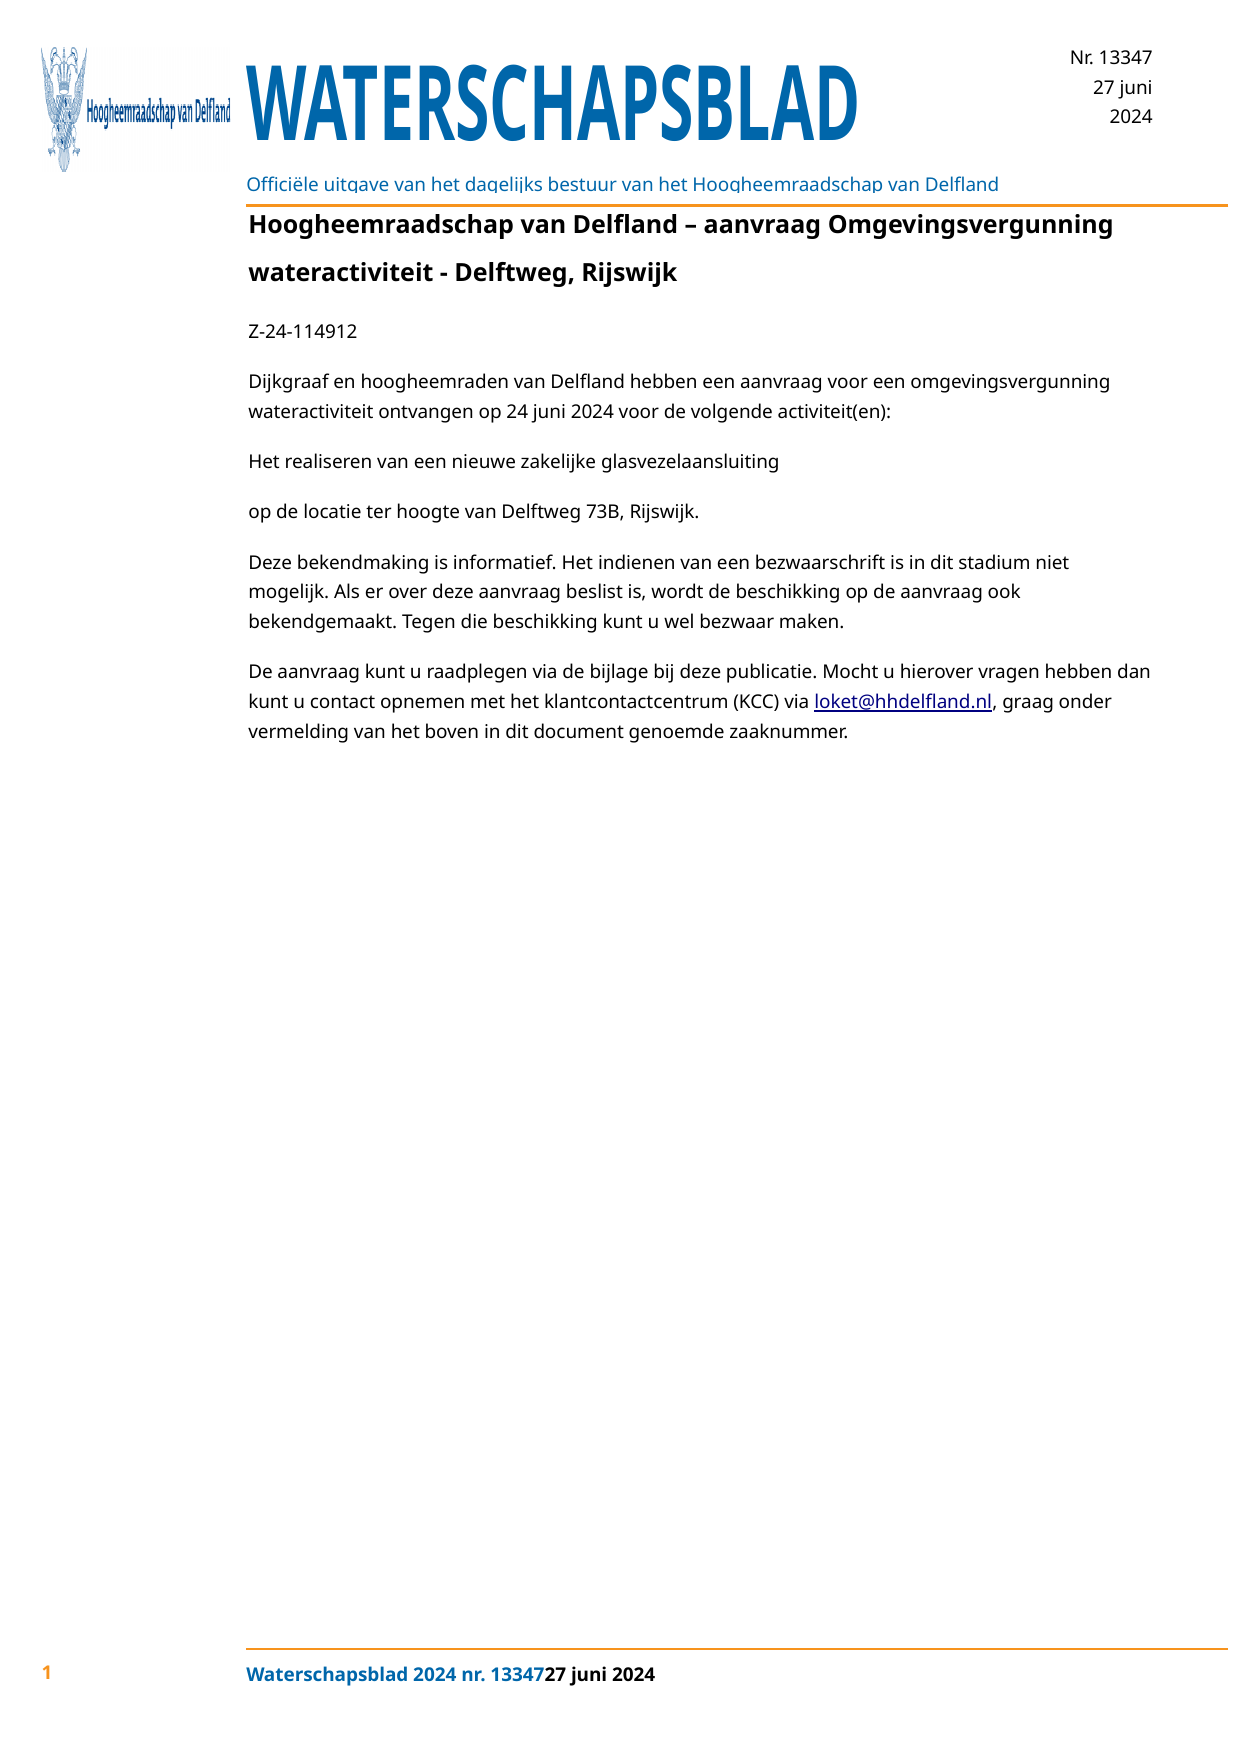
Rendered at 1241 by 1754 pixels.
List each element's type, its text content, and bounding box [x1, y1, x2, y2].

text Het realiseren van een nieuwe zakelijke glasvezelaansluiting [248, 448, 1152, 474]
text Deze bekendmaking is informatief. Het indienen van een bezwaarschrift is in dit stadium niet mogelijk. Als er over deze aanvraag beslist is, wordt de beschikking op de aanvraag ook bekendgemaakt. Tegen die beschikking kunt u wel bezwaar maken. [248, 549, 1152, 634]
text op de locatie ter hoogte van Delftweg 73B, Rijswijk. [248, 499, 1152, 524]
text Dijkgraaf en hoogheemraden van Delfland hebben een aanvraag voor een omgevingsvergunning wateractiviteit ontvangen op 24 juni 2024 voor de volgende activiteit(en): [248, 368, 1152, 424]
picture [41, 47, 231, 172]
text Hoogheemraadschap van Delfland – aanvraag Omgevingsvergunning wateractiviteit - Delftweg, Rijswijk [248, 207, 1152, 288]
text De aanvraag kunt u raadplegen via de bijlage bij deze publicatie. Mocht u hierover vragen hebben dan kunt u contact opnemen met het klantcontactcentrum (KCC) via loket@hhdelfland.nl, graag onder vermelding van het boven in dit document genoemde zaaknummer. [248, 659, 1152, 744]
text Z-24-114912 [248, 318, 1152, 344]
